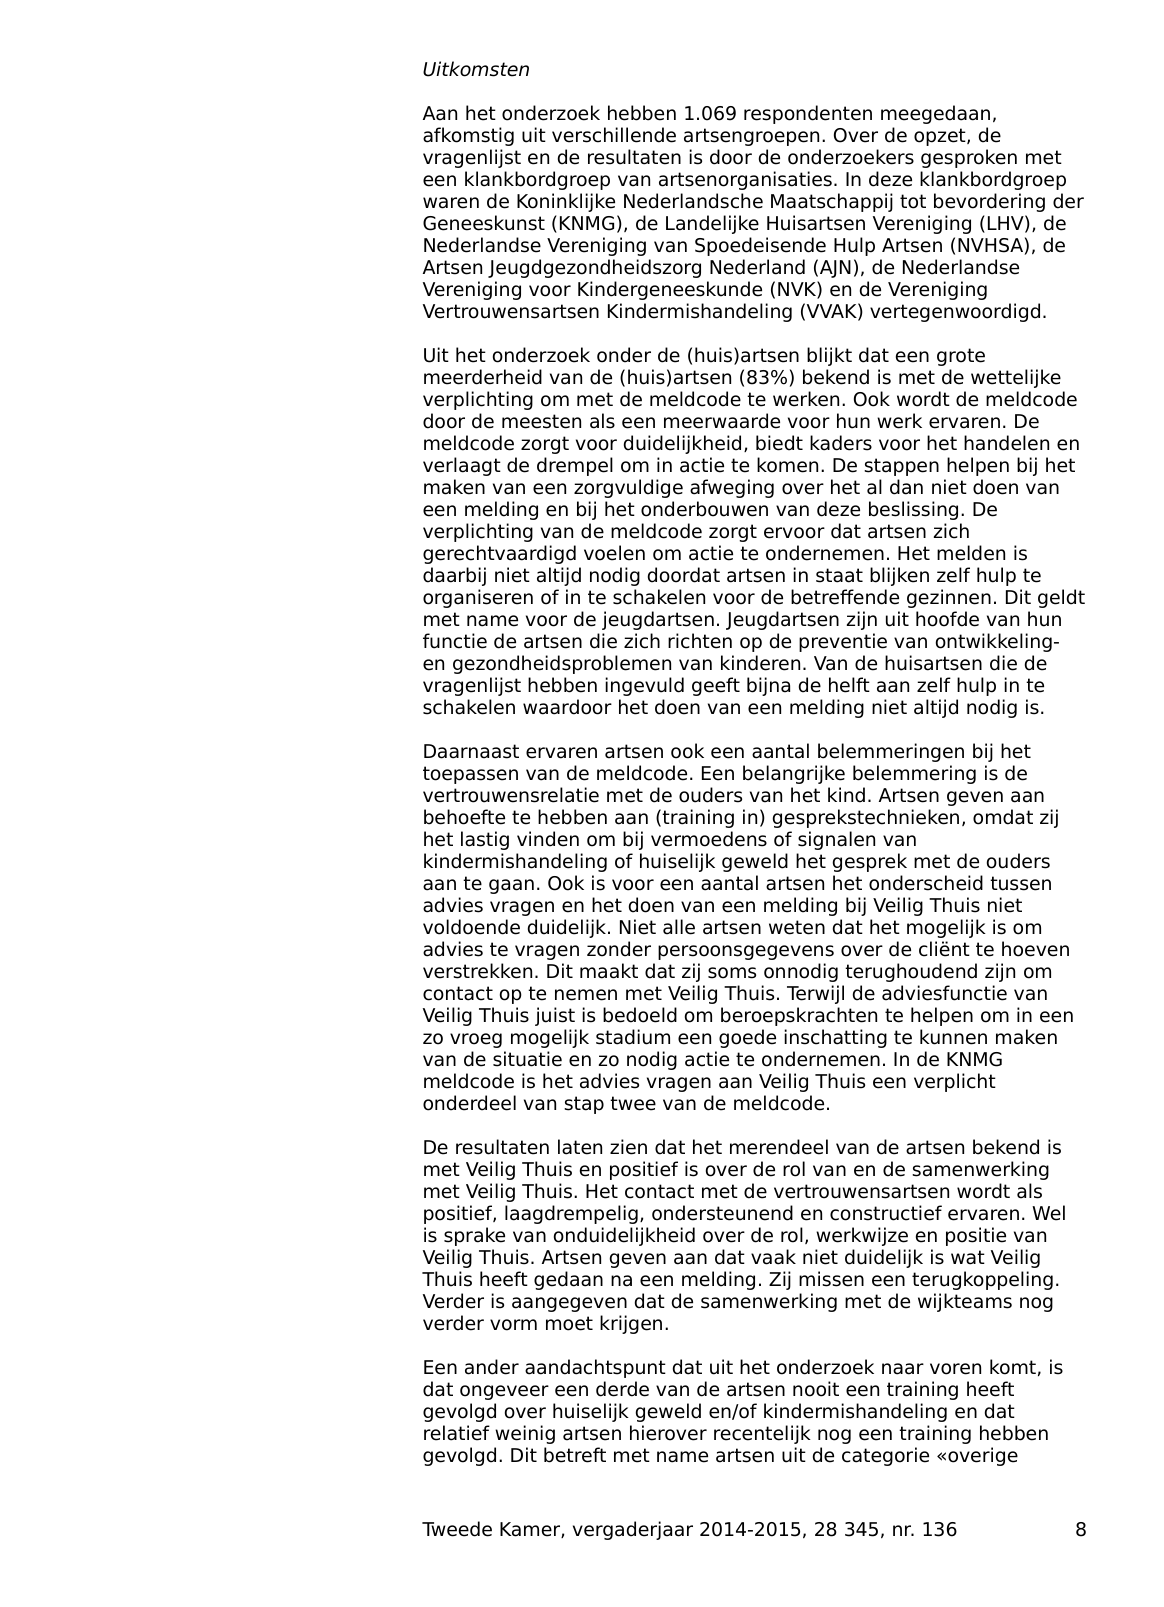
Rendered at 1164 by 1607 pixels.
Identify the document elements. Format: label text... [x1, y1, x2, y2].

text De resultaten laten zien dat het merendeel van de artsen bekend is met Veilig Thuis en positief is over de rol van en de samenwerking met Veilig Thuis. Het contact met de vertrouwensartsen wordt als positief, laagdrempelig, ondersteunend en constructief ervaren. Wel is sprake van onduidelijkheid over de rol, werkwijze en positie van Veilig Thuis. Artsen geven aan dat vaak niet duidelijk is wat Veilig Thuis heeft gedaan na een melding. Zij missen een terugkoppeling. Verder is aangegeven dat de samenwerking met de wijkteams nog verder vorm moet krijgen. [422, 1137, 1087, 1335]
text Daarnaast ervaren artsen ook een aantal belemmeringen bij het toepassen van de meldcode. Een belangrijke belemmering is de vertrouwensrelatie met de ouders van het kind. Artsen geven aan behoefte te hebben aan (training in) gesprekstechnieken, omdat zij het lastig vinden om bij vermoedens of signalen van kindermishandeling of huiselijk geweld het gesprek met de ouders aan te gaan. Ook is voor een aantal artsen het onderscheid tussen advies vragen en het doen van een melding bij Veilig Thuis niet voldoende duidelijk. Niet alle artsen weten dat het mogelijk is om advies te vragen zonder persoonsgegevens over de cliënt te hoeven verstrekken. Dit maakt dat zij soms onnodig terughoudend zijn om contact op te nemen met Veilig Thuis. Terwijl de adviesfunctie van Veilig Thuis juist is bedoeld om beroepskrachten te helpen om in een zo vroeg mogelijk stadium een goede inschatting te kunnen maken van de situatie en zo nodig actie te ondernemen. In de KNMG meldcode is het advies vragen aan Veilig Thuis een verplicht onderdeel van stap twee van de meldcode. [422, 741, 1087, 1115]
subtitle Uitkomsten [422, 59, 1087, 81]
text Aan het onderzoek hebben 1.069 respondenten meegedaan, afkomstig uit verschillende artsengroepen. Over de opzet, de vragenlijst en de resultaten is door de onderzoekers gesproken met een klankbordgroep van artsenorganisaties. In deze klankbordgroep waren de Koninklijke Nederlandsche Maatschappij tot bevordering der Geneeskunst (KNMG), de Landelijke Huisartsen Vereniging (LHV), de Nederlandse Vereniging van Spoedeisende Hulp Artsen (NVHSA), de Artsen Jeugdgezondheidszorg Nederland (AJN), de Nederlandse Vereniging voor Kindergeneeskunde (NVK) en de Vereniging Vertrouwensartsen Kindermishandeling (VVAK) vertegenwoordigd. [422, 103, 1087, 323]
text Uit het onderzoek onder de (huis)artsen blijkt dat een grote meerderheid van de (huis)artsen (83%) bekend is met de wettelijke verplichting om met de meldcode te werken. Ook wordt de meldcode door de meesten als een meerwaarde voor hun werk ervaren. De meldcode zorgt voor duidelijkheid, biedt kaders voor het handelen en verlaagt de drempel om in actie te komen. De stappen helpen bij het maken van een zorgvuldige afweging over het al dan niet doen van een melding en bij het onderbouwen van deze beslissing. De verplichting van de meldcode zorgt ervoor dat artsen zich gerechtvaardigd voelen om actie te ondernemen. Het melden is daarbij niet altijd nodig doordat artsen in staat blijken zelf hulp te organiseren of in te schakelen voor de betreffende gezinnen. Dit geldt met name voor de jeugdartsen. Jeugdartsen zijn uit hoofde van hun functie de artsen die zich richten op de preventie van ontwikkeling- en gezondheidsproblemen van kinderen. Van de huisartsen die de vragenlijst hebben ingevuld geeft bijna de helft aan zelf hulp in te schakelen waardoor het doen van een melding niet altijd nodig is. [422, 345, 1087, 719]
text Een ander aandachtspunt dat uit het onderzoek naar voren komt, is dat ongeveer een derde van de artsen nooit een training heeft gevolgd over huiselijk geweld en/of kindermishandeling en dat relatief weinig artsen hierover recentelijk nog een training hebben gevolgd. Dit betreft met name artsen uit de categorie «overige [422, 1357, 1087, 1467]
